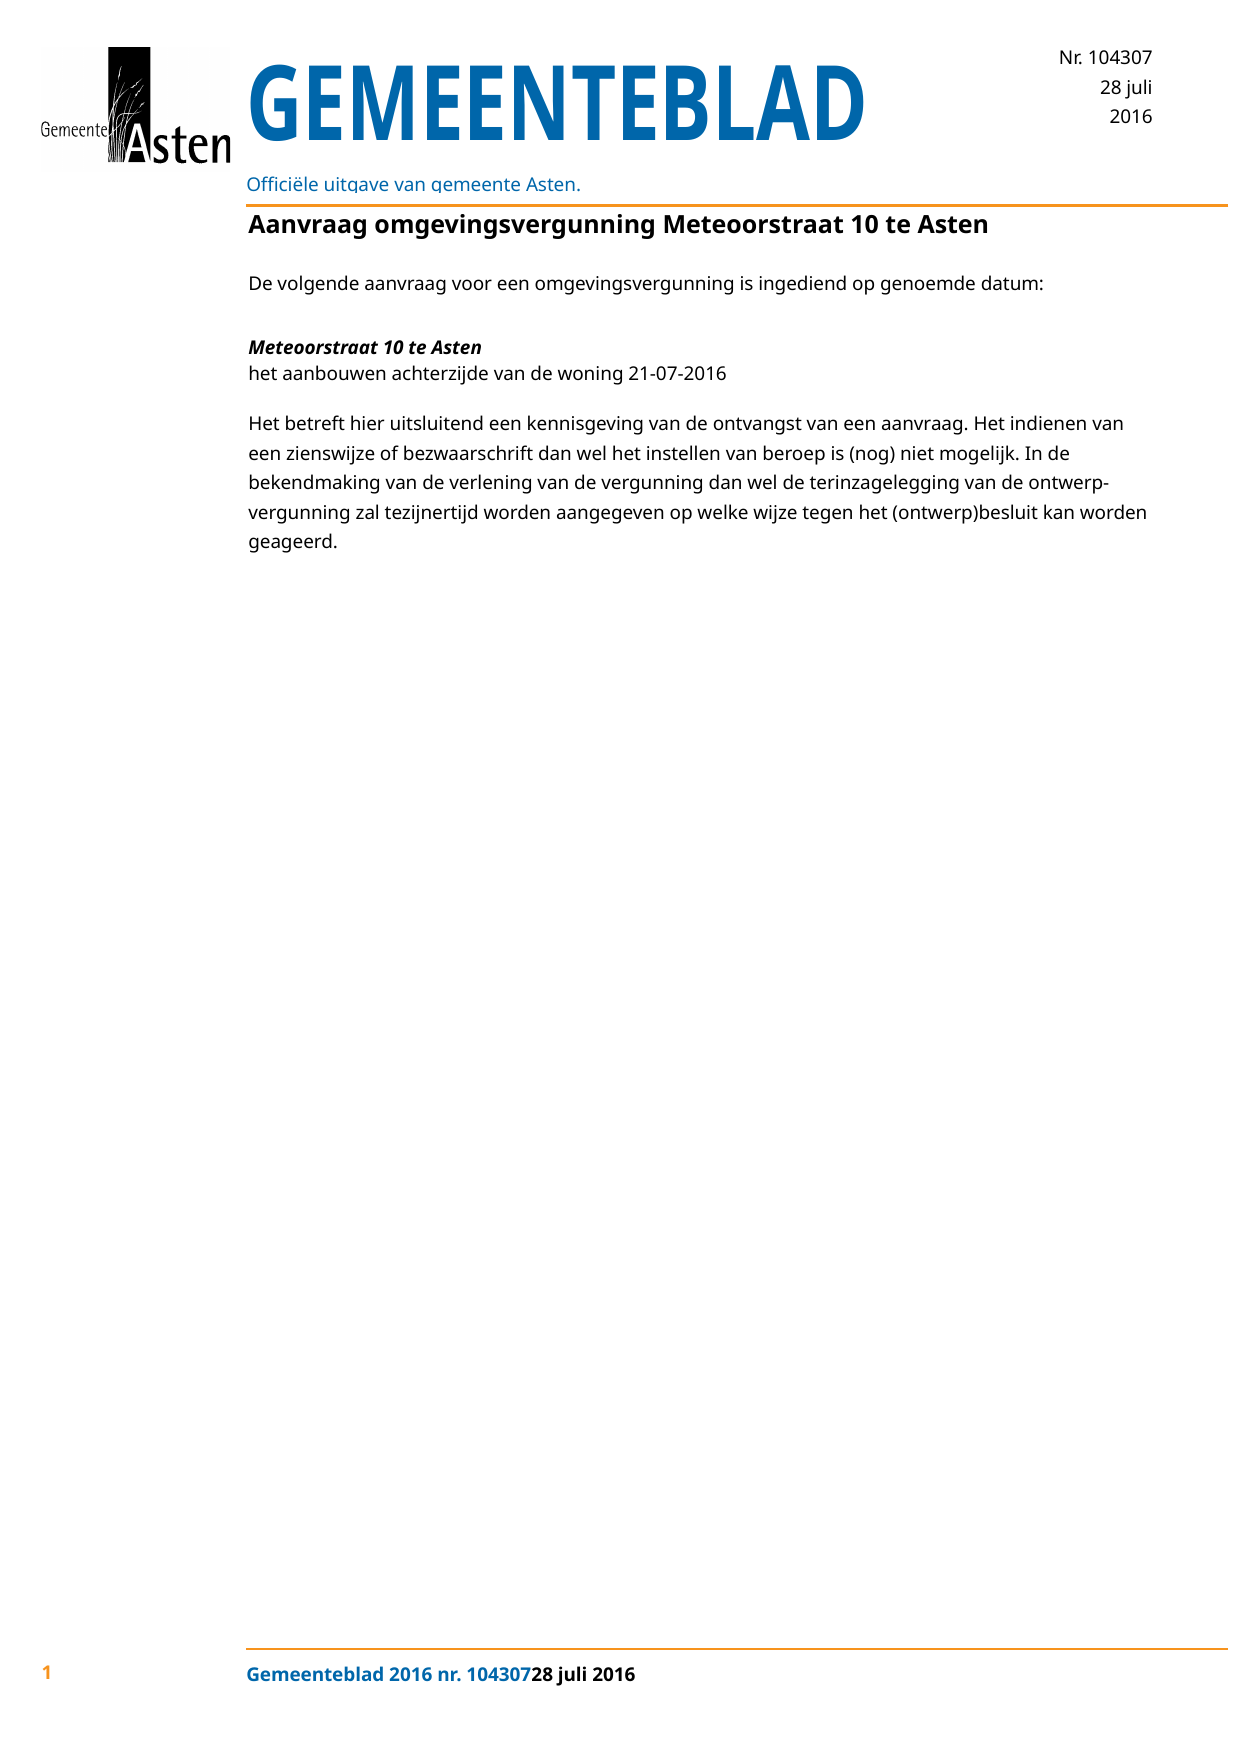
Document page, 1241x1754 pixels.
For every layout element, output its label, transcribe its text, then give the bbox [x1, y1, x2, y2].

text Aanvraag omgevingsvergunning Meteoorstraat 10 te Asten [248, 207, 1152, 241]
picture [41, 47, 231, 172]
text het aanbouwen achterzijde van de woning 21-07-2016 [248, 360, 1152, 386]
text De volgende aanvraag voor een omgevingsvergunning is ingediend op genoemde datum: [248, 270, 1152, 296]
text Meteoorstraat 10 te Asten [248, 334, 1152, 360]
text Het betreft hier uitsluitend een kennisgeving van de ontvangst van een aanvraag. Het indienen van een zienswijze of bezwaarschrift dan wel het instellen van beroep is (nog) niet mogelijk. In de bekendmaking van de verlening van de vergunning dan wel de terinzagelegging van de ontwerp-vergunning zal tezijnertijd worden aangegeven op welke wijze tegen het (ontwerp)besluit kan worden geageerd. [248, 410, 1152, 554]
